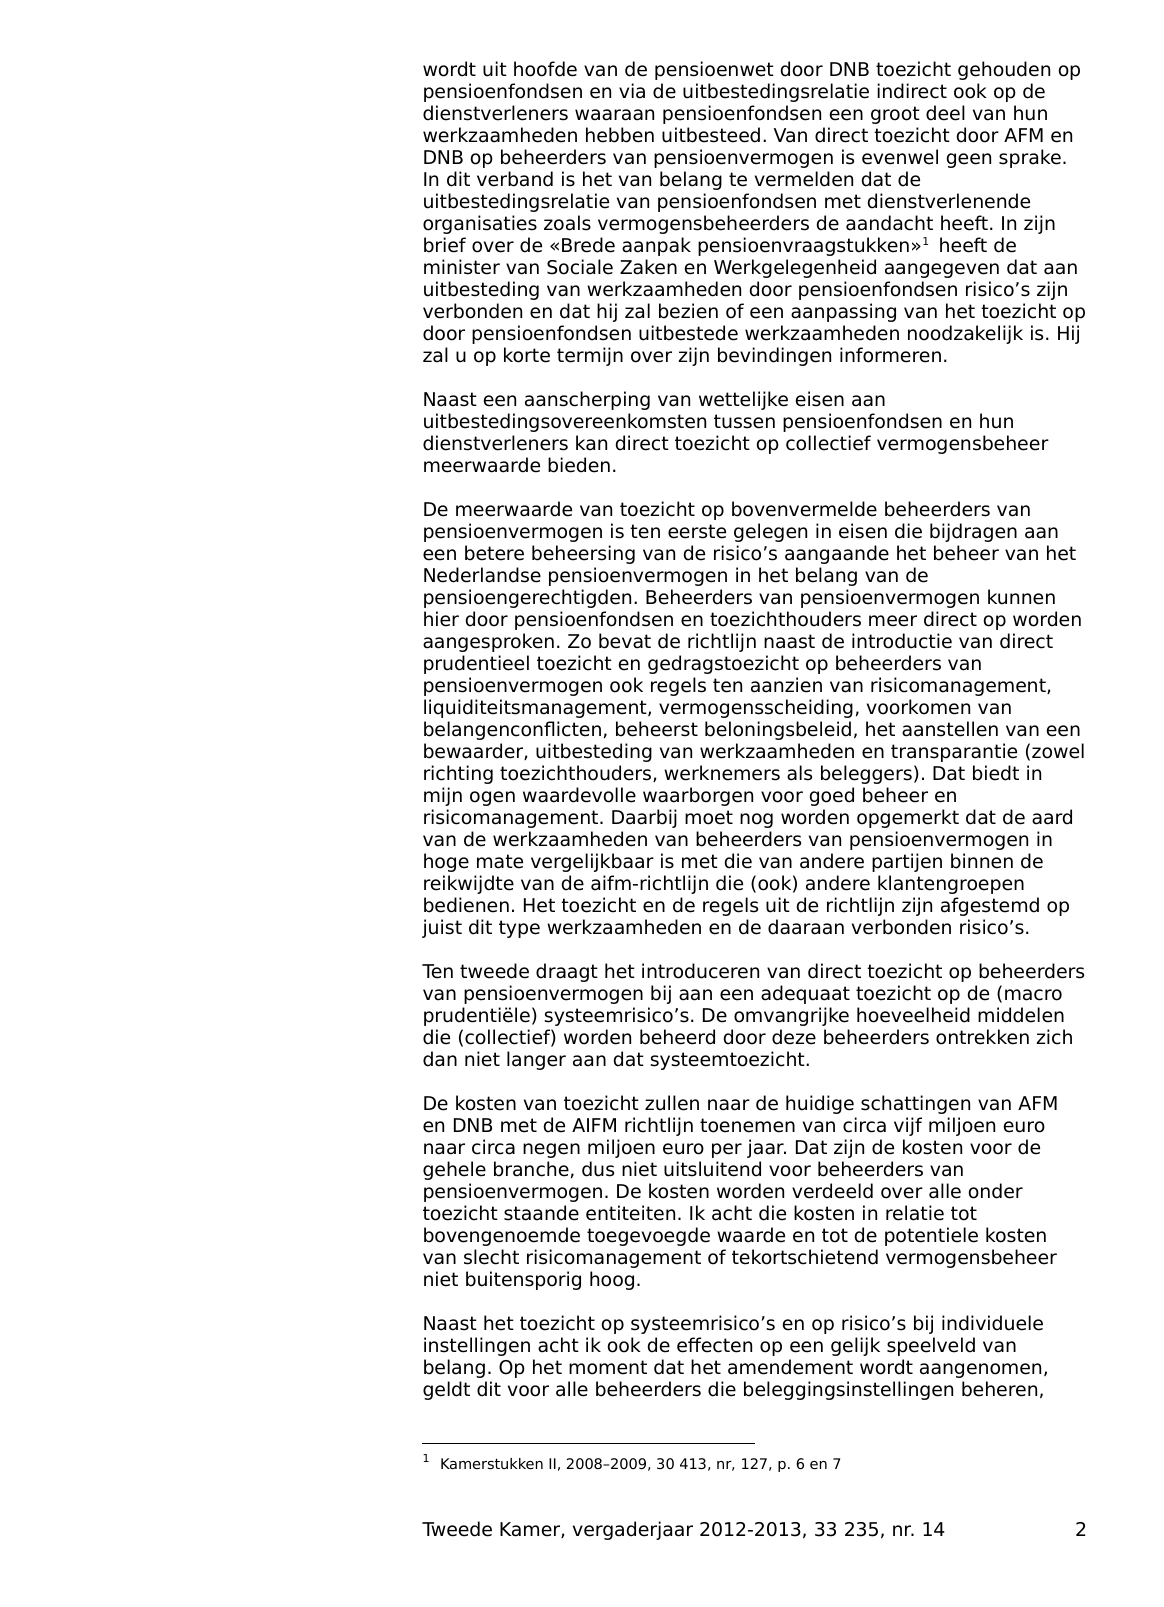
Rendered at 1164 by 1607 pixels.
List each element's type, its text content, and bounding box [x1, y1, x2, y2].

text Naast het toezicht op systeemrisico’s en op risico’s bij individuele instellingen acht ik ook de effecten op een gelijk speelveld van belang. Op het moment dat het amendement wordt aangenomen, geldt dit voor alle beheerders die beleggingsinstellingen beheren, [422, 1313, 1087, 1401]
text Kamerstukken II, 2008–2009, 30 413, nr, 127, p. 6 en 7 [422, 1452, 1087, 1474]
text Ten tweede draagt het introduceren van direct toezicht op beheerders van pensioenvermogen bij aan een adequaat toezicht op de (macro prudentiële) systeemrisico’s. De omvangrijke hoeveelheid middelen die (collectief) worden beheerd door deze beheerders ontrekken zich dan niet langer aan dat systeemtoezicht. [422, 961, 1087, 1071]
text De kosten van toezicht zullen naar de huidige schattingen van AFM en DNB met de AIFM richtlijn toenemen van circa vijf miljoen euro naar circa negen miljoen euro per jaar. Dat zijn de kosten voor de gehele branche, dus niet uitsluitend voor beheerders van pensioenvermogen. De kosten worden verdeeld over alle onder toezicht staande entiteiten. Ik acht die kosten in relatie tot bovengenoemde toegevoegde waarde en tot de potentiele kosten van slecht risicomanagement of tekortschietend vermogensbeheer niet buitensporig hoog. [422, 1093, 1087, 1291]
text Naast een aanscherping van wettelijke eisen aan uitbestedingsovereenkomsten tussen pensioenfondsen en hun dienstverleners kan direct toezicht op collectief vermogensbeheer meerwaarde bieden. [422, 389, 1087, 477]
text De meerwaarde van toezicht op bovenvermelde beheerders van pensioenvermogen is ten eerste gelegen in eisen die bijdragen aan een betere beheersing van de risico’s aangaande het beheer van het Nederlandse pensioenvermogen in het belang van de pensioengerechtigden. Beheerders van pensioenvermogen kunnen hier door pensioenfondsen en toezichthouders meer direct op worden aangesproken. Zo bevat de richtlijn naast de introductie van direct prudentieel toezicht en gedragstoezicht op beheerders van pensioenvermogen ook regels ten aanzien van risicomanagement, liquiditeitsmanagement, vermogensscheiding, voorkomen van belangenconflicten, beheerst beloningsbeleid, het aanstellen van een bewaarder, uitbesteding van werkzaamheden en transparantie (zowel richting toezichthouders, werknemers als beleggers). Dat biedt in mijn ogen waardevolle waarborgen voor goed beheer en risicomanagement. Daarbij moet nog worden opgemerkt dat de aard van de werkzaamheden van beheerders van pensioenvermogen in hoge mate vergelijkbaar is met die van andere partijen binnen de reikwijdte van de aifm-richtlijn die (ook) andere klantengroepen bedienen. Het toezicht en de regels uit de richtlijn zijn afgestemd op juist dit type werkzaamheden en de daaraan verbonden risico’s. [422, 499, 1087, 939]
text wordt uit hoofde van de pensioenwet door DNB toezicht gehouden op pensioenfondsen en via de uitbestedingsrelatie indirect ook op de dienstverleners waaraan pensioenfondsen een groot deel van hun werkzaamheden hebben uitbesteed. Van direct toezicht door AFM en DNB op beheerders van pensioenvermogen is evenwel geen sprake. In dit verband is het van belang te vermelden dat de uitbestedingsrelatie van pensioenfondsen met dienstverlenende organisaties zoals vermogensbeheerders de aandacht heeft. In zijn brief over de «Brede aanpak pensioenvraagstukken» heeft de minister van Sociale Zaken en Werkgelegenheid aangegeven dat aan uitbesteding van werkzaamheden door pensioenfondsen risico’s zijn verbonden en dat hij zal bezien of een aanpassing van het toezicht op door pensioenfondsen uitbestede werkzaamheden noodzakelijk is. Hij zal u op korte termijn over zijn bevindingen informeren. [422, 59, 1087, 367]
